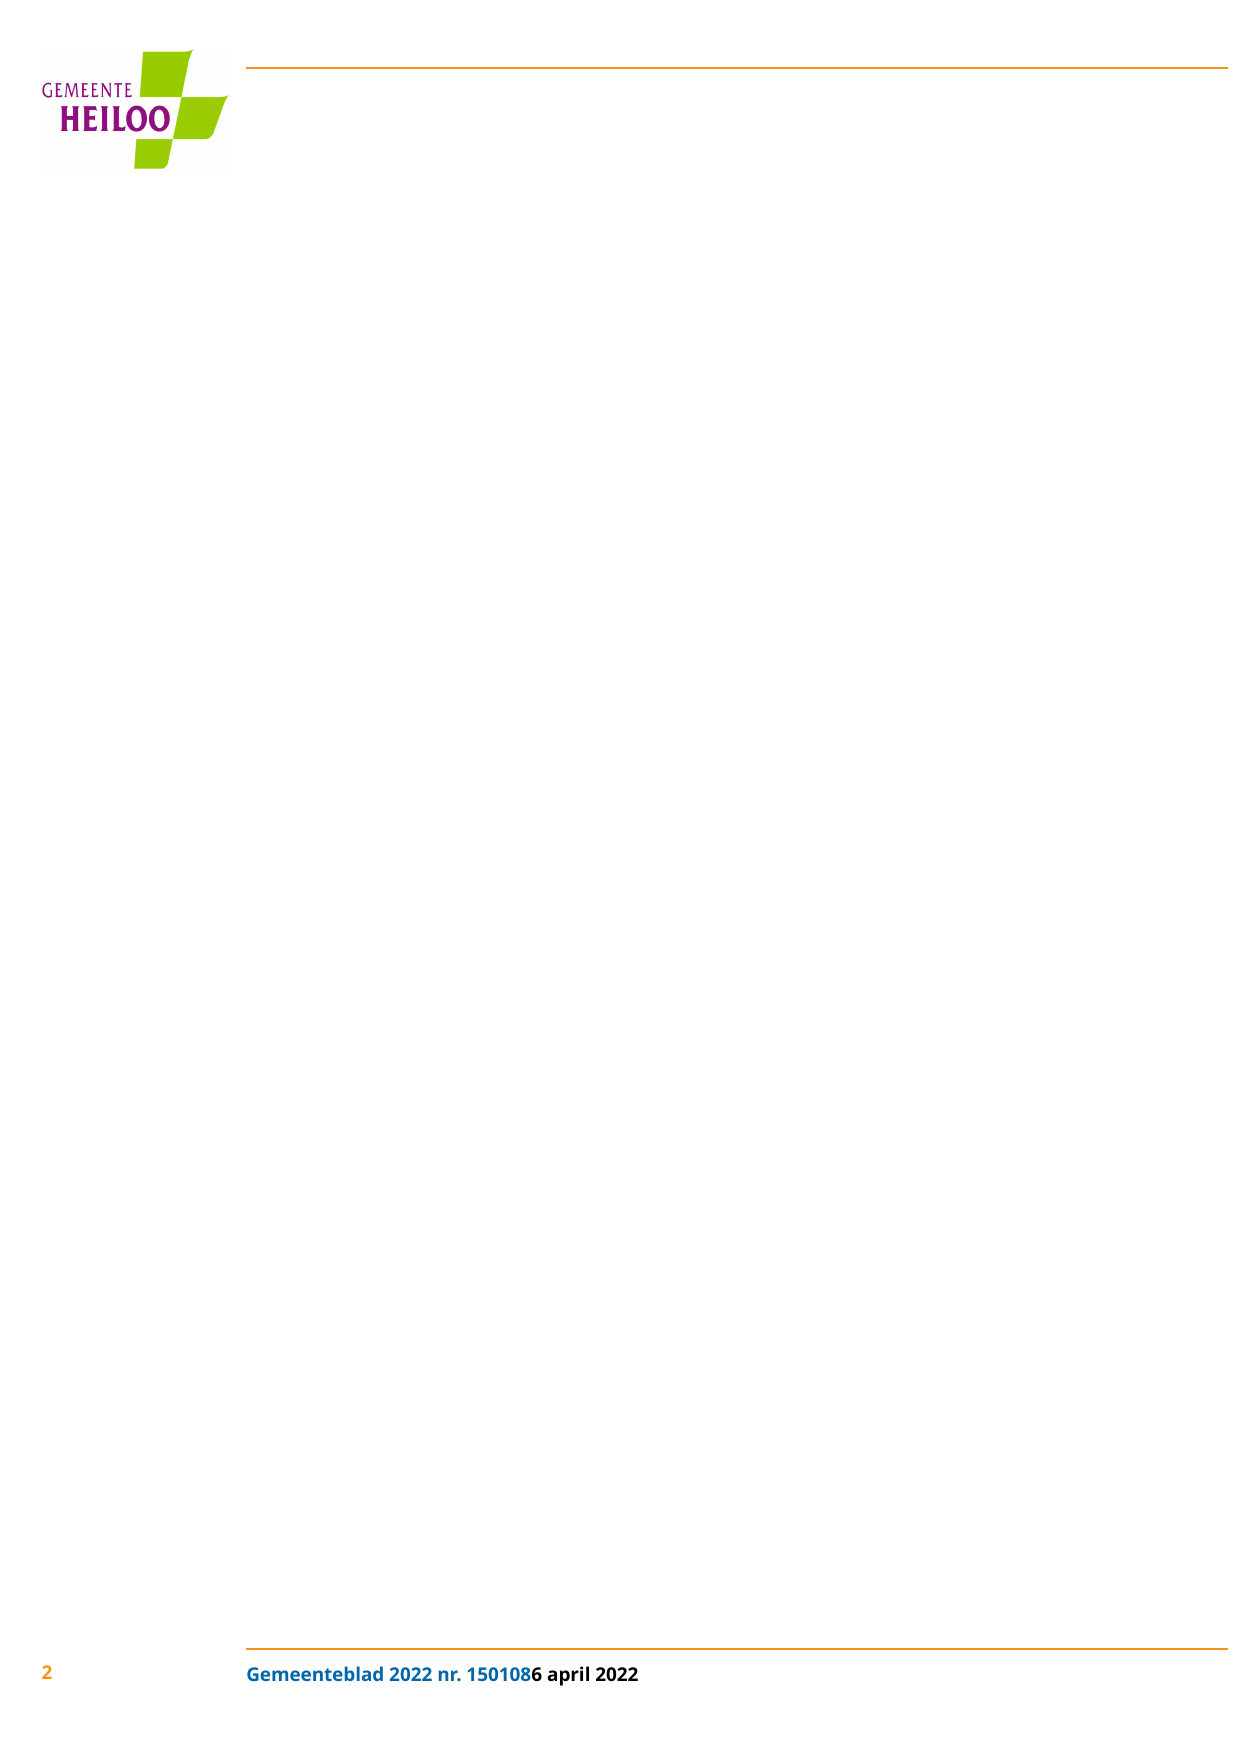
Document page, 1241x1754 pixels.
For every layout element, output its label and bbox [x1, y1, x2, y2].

picture [41, 47, 231, 172]
